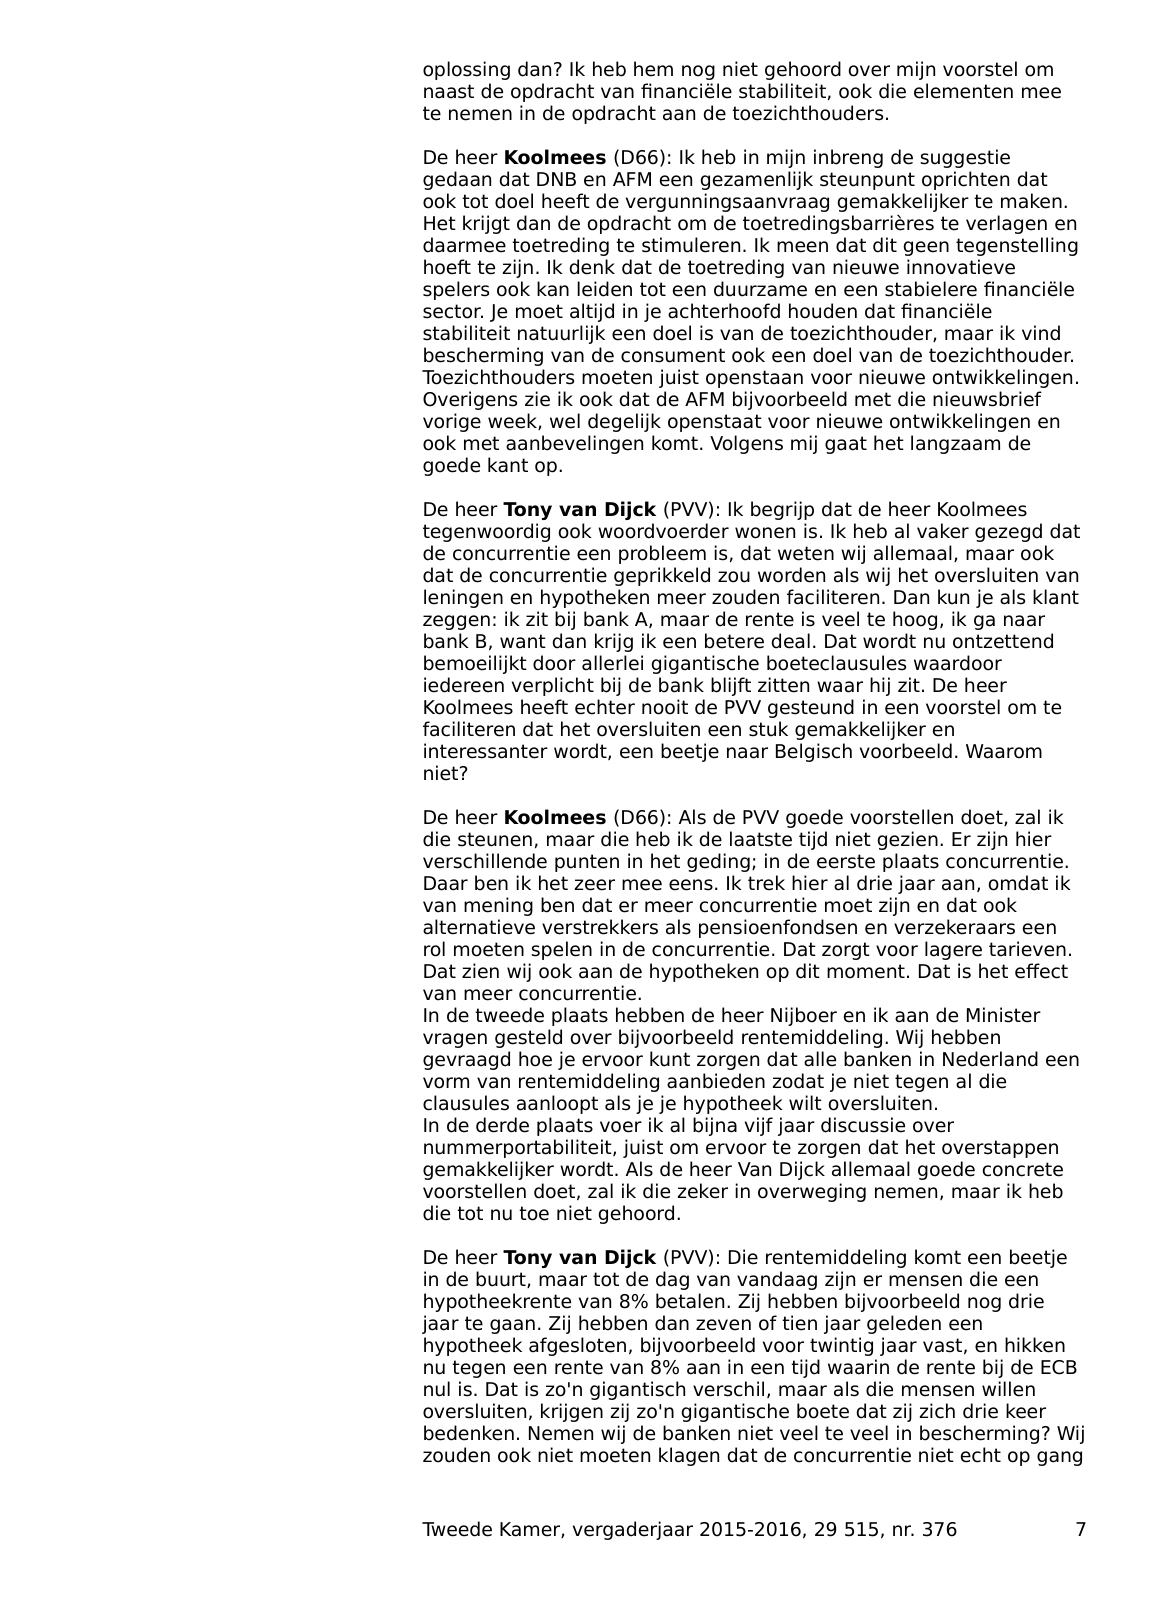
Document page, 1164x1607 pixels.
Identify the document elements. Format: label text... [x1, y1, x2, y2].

text De heer Tony van Dijck (PVV): Ik begrijp dat de heer Koolmees tegenwoordig ook woordvoerder wonen is. Ik heb al vaker gezegd dat de concurrentie een probleem is, dat weten wij allemaal, maar ook dat de concurrentie geprikkeld zou worden als wij het oversluiten van leningen en hypotheken meer zouden faciliteren. Dan kun je als klant zeggen: ik zit bij bank A, maar de rente is veel te hoog, ik ga naar bank B, want dan krijg ik een betere deal. Dat wordt nu ontzettend bemoeilijkt door allerlei gigantische boeteclausules waardoor iedereen verplicht bij de bank blijft zitten waar hij zit. De heer Koolmees heeft echter nooit de PVV gesteund in een voorstel om te faciliteren dat het oversluiten een stuk gemakkelijker en interessanter wordt, een beetje naar Belgisch voorbeeld. Waarom niet? [422, 499, 1087, 785]
text De heer Koolmees (D66): Als de PVV goede voorstellen doet, zal ik die steunen, maar die heb ik de laatste tijd niet gezien. Er zijn hier verschillende punten in het geding; in de eerste plaats concurrentie. Daar ben ik het zeer mee eens. Ik trek hier al drie jaar aan, omdat ik van mening ben dat er meer concurrentie moet zijn en dat ook alternatieve verstrekkers als pensioenfondsen en verzekeraars een rol moeten spelen in de concurrentie. Dat zorgt voor lagere tarieven. Dat zien wij ook aan de hypotheken op dit moment. Dat is het effect van meer concurrentie. [422, 807, 1087, 1005]
text In de derde plaats voer ik al bijna vijf jaar discussie over nummerportabiliteit, juist om ervoor te zorgen dat het overstappen gemakkelijker wordt. Als de heer Van Dijck allemaal goede concrete voorstellen doet, zal ik die zeker in overweging nemen, maar ik heb die tot nu toe niet gehoord. [422, 1115, 1087, 1224]
text De heer Tony van Dijck (PVV): Die rentemiddeling komt een beetje in de buurt, maar tot de dag van vandaag zijn er mensen die een hypotheekrente van 8% betalen. Zij hebben bijvoorbeeld nog drie jaar te gaan. Zij hebben dan zeven of tien jaar geleden een hypotheek afgesloten, bijvoorbeeld voor twintig jaar vast, en hikken nu tegen een rente van 8% aan in een tijd waarin de rente bij de ECB nul is. Dat is zo'n gigantisch verschil, maar als die mensen willen oversluiten, krijgen zij zo'n gigantische boete dat zij zich drie keer bedenken. Nemen wij de banken niet veel te veel in bescherming? Wij zouden ook niet moeten klagen dat de concurrentie niet echt op gang [422, 1247, 1087, 1467]
text oplossing dan? Ik heb hem nog niet gehoord over mijn voorstel om naast de opdracht van financiële stabiliteit, ook die elementen mee te nemen in de opdracht aan de toezichthouders. [422, 59, 1087, 125]
text In de tweede plaats hebben de heer Nijboer en ik aan de Minister vragen gesteld over bijvoorbeeld rentemiddeling. Wij hebben gevraagd hoe je ervoor kunt zorgen dat alle banken in Nederland een vorm van rentemiddeling aanbieden zodat je niet tegen al die clausules aanloopt als je je hypotheek wilt oversluiten. [422, 1005, 1087, 1115]
text De heer Koolmees (D66): Ik heb in mijn inbreng de suggestie gedaan dat DNB en AFM een gezamenlijk steunpunt oprichten dat ook tot doel heeft de vergunningsaanvraag gemakkelijker te maken. Het krijgt dan de opdracht om de toetredingsbarrières te verlagen en daarmee toetreding te stimuleren. Ik meen dat dit geen tegenstelling hoeft te zijn. Ik denk dat de toetreding van nieuwe innovatieve spelers ook kan leiden tot een duurzame en een stabielere financiële sector. Je moet altijd in je achterhoofd houden dat financiële stabiliteit natuurlijk een doel is van de toezichthouder, maar ik vind bescherming van de consument ook een doel van de toezichthouder. Toezichthouders moeten juist openstaan voor nieuwe ontwikkelingen. Overigens zie ik ook dat de AFM bijvoorbeeld met die nieuwsbrief vorige week, wel degelijk openstaat voor nieuwe ontwikkelingen en ook met aanbevelingen komt. Volgens mij gaat het langzaam de goede kant op. [422, 147, 1087, 477]
